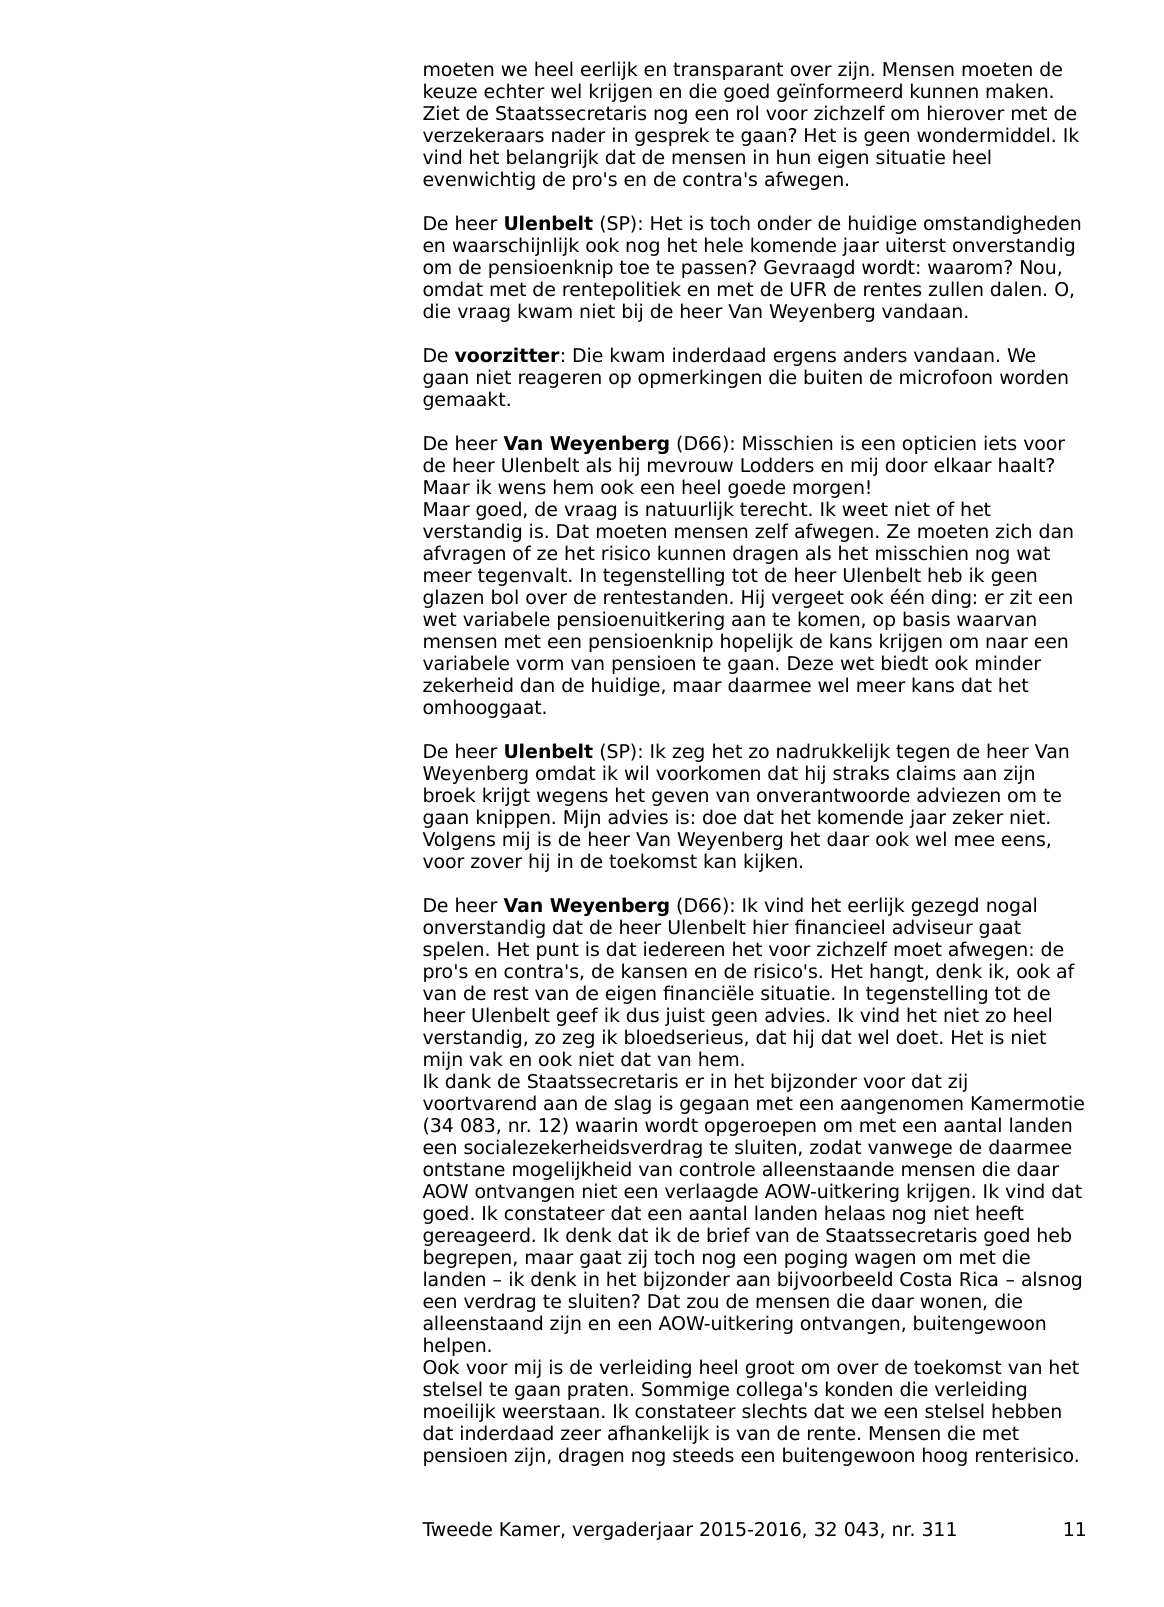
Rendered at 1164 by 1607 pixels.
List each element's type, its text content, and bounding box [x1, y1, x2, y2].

text De heer Ulenbelt (SP): Het is toch onder de huidige omstandigheden en waarschijnlijk ook nog het hele komende jaar uiterst onverstandig om de pensioenknip toe te passen? Gevraagd wordt: waarom? Nou, omdat met de rentepolitiek en met de UFR de rentes zullen dalen. O, die vraag kwam niet bij de heer Van Weyenberg vandaan. [422, 213, 1087, 323]
text moeten we heel eerlijk en transparant over zijn. Mensen moeten de keuze echter wel krijgen en die goed geïnformeerd kunnen maken. Ziet de Staatssecretaris nog een rol voor zichzelf om hierover met de verzekeraars nader in gesprek te gaan? Het is geen wondermiddel. Ik vind het belangrijk dat de mensen in hun eigen situatie heel evenwichtig de pro's en de contra's afwegen. [422, 59, 1087, 191]
text De heer Van Weyenberg (D66): Misschien is een opticien iets voor de heer Ulenbelt als hij mevrouw Lodders en mij door elkaar haalt? Maar ik wens hem ook een heel goede morgen! [422, 433, 1087, 499]
text Ook voor mij is de verleiding heel groot om over de toekomst van het stelsel te gaan praten. Sommige collega's konden die verleiding moeilijk weerstaan. Ik constateer slechts dat we een stelsel hebben dat inderdaad zeer afhankelijk is van de rente. Mensen die met pensioen zijn, dragen nog steeds een buitengewoon hoog renterisico. [422, 1357, 1087, 1467]
text De heer Van Weyenberg (D66): Ik vind het eerlijk gezegd nogal onverstandig dat de heer Ulenbelt hier financieel adviseur gaat spelen. Het punt is dat iedereen het voor zichzelf moet afwegen: de pro's en contra's, de kansen en de risico's. Het hangt, denk ik, ook af van de rest van de eigen financiële situatie. In tegenstelling tot de heer Ulenbelt geef ik dus juist geen advies. Ik vind het niet zo heel verstandig, zo zeg ik bloedserieus, dat hij dat wel doet. Het is niet mijn vak en ook niet dat van hem. [422, 895, 1087, 1071]
text Maar goed, de vraag is natuurlijk terecht. Ik weet niet of het verstandig is. Dat moeten mensen zelf afwegen. Ze moeten zich dan afvragen of ze het risico kunnen dragen als het misschien nog wat meer tegenvalt. In tegenstelling tot de heer Ulenbelt heb ik geen glazen bol over de rentestanden. Hij vergeet ook één ding: er zit een wet variabele pensioenuitkering aan te komen, op basis waarvan mensen met een pensioenknip hopelijk de kans krijgen om naar een variabele vorm van pensioen te gaan. Deze wet biedt ook minder zekerheid dan de huidige, maar daarmee wel meer kans dat het omhooggaat. [422, 499, 1087, 719]
text De voorzitter: Die kwam inderdaad ergens anders vandaan. We gaan niet reageren op opmerkingen die buiten de microfoon worden gemaakt. [422, 345, 1087, 411]
text De heer Ulenbelt (SP): Ik zeg het zo nadrukkelijk tegen de heer Van Weyenberg omdat ik wil voorkomen dat hij straks claims aan zijn broek krijgt wegens het geven van onverantwoorde adviezen om te gaan knippen. Mijn advies is: doe dat het komende jaar zeker niet. Volgens mij is de heer Van Weyenberg het daar ook wel mee eens, voor zover hij in de toekomst kan kijken. [422, 741, 1087, 873]
text Ik dank de Staatssecretaris er in het bijzonder voor dat zij voortvarend aan de slag is gegaan met een aangenomen Kamermotie (34 083, nr. 12) waarin wordt opgeroepen om met een aantal landen een socialezekerheidsverdrag te sluiten, zodat vanwege de daarmee ontstane mogelijkheid van controle alleenstaande mensen die daar AOW ontvangen niet een verlaagde AOW-uitkering krijgen. Ik vind dat goed. Ik constateer dat een aantal landen helaas nog niet heeft gereageerd. Ik denk dat ik de brief van de Staatssecretaris goed heb begrepen, maar gaat zij toch nog een poging wagen om met die landen – ik denk in het bijzonder aan bijvoorbeeld Costa Rica – alsnog een verdrag te sluiten? Dat zou de mensen die daar wonen, die alleenstaand zijn en een AOW-uitkering ontvangen, buitengewoon helpen. [422, 1071, 1087, 1357]
